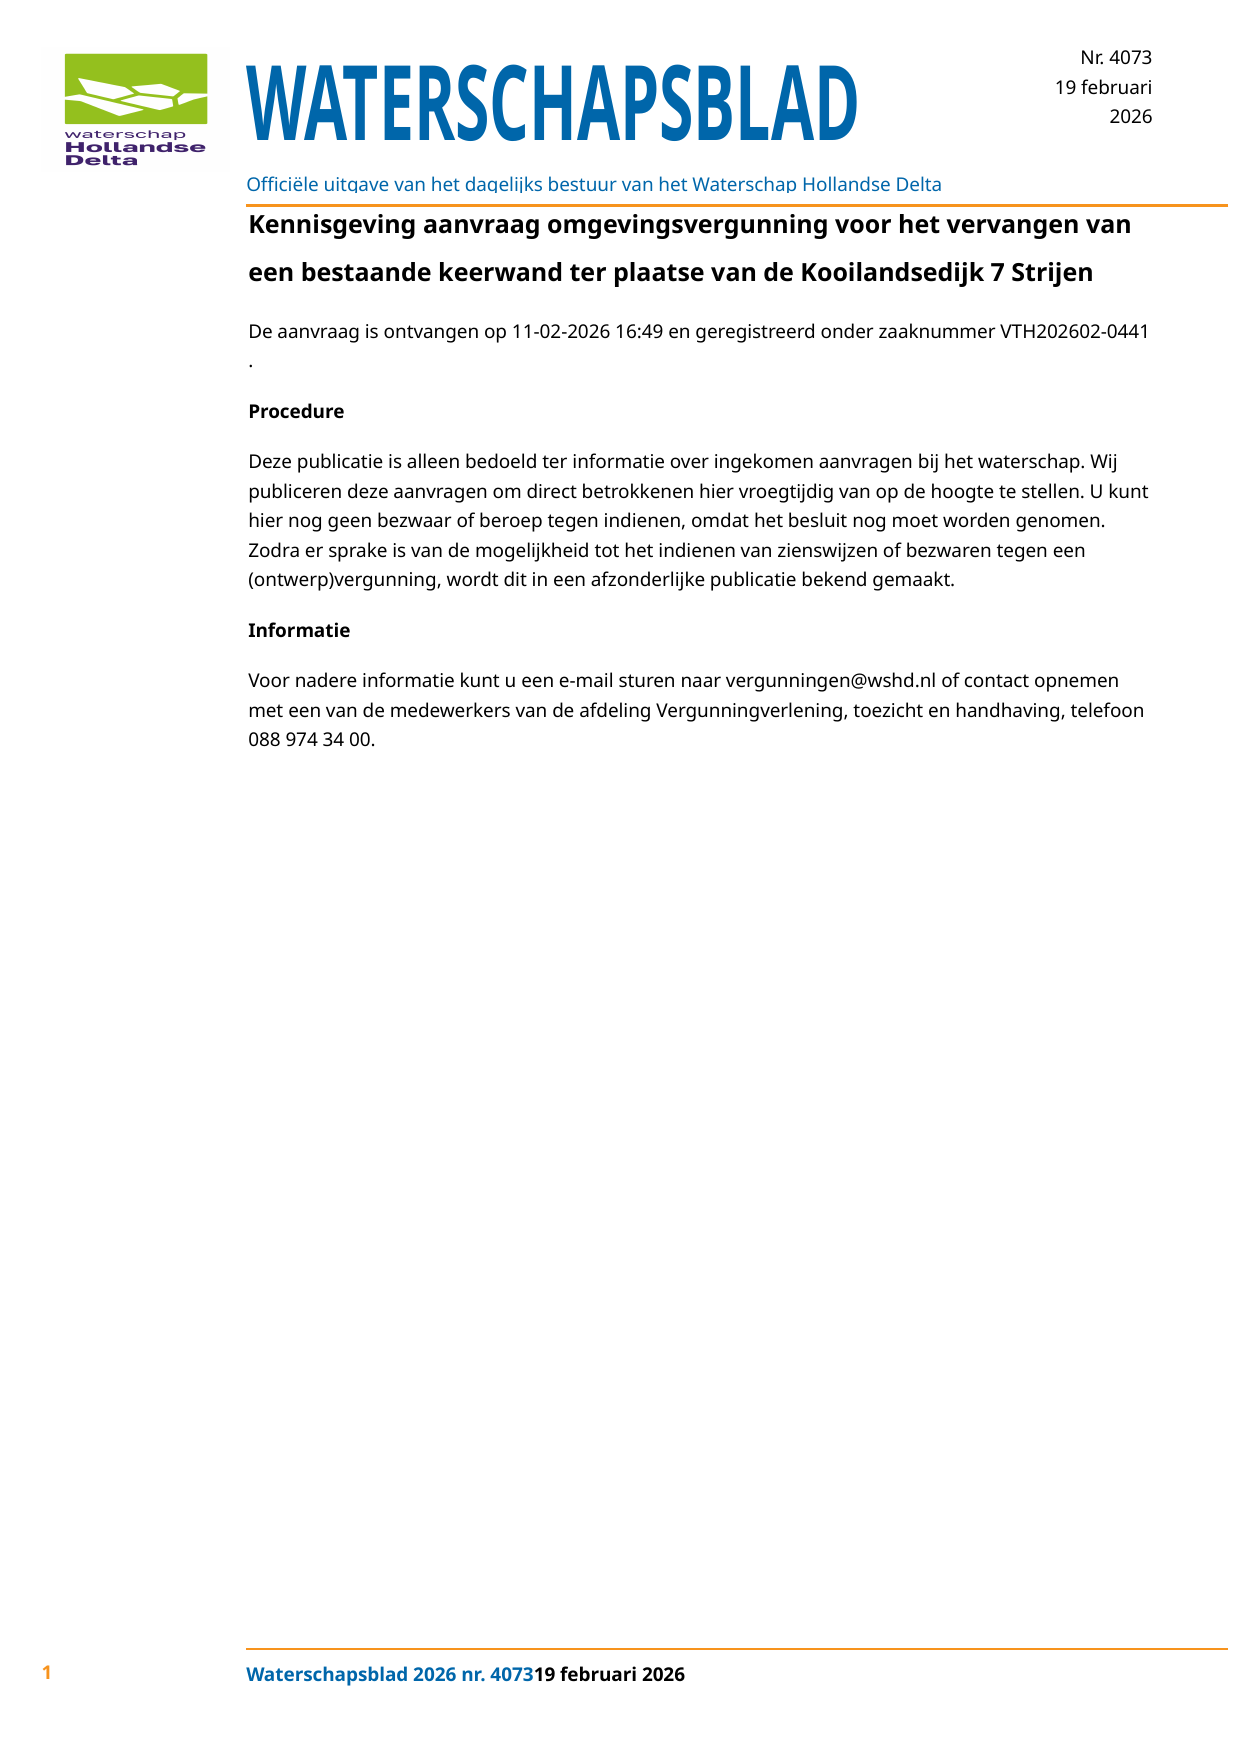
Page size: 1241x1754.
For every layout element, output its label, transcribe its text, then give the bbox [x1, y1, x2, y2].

text De aanvraag is ontvangen op 11-02-2026 16:49 en geregistreerd onder zaaknummer VTH202602-0441 . [248, 318, 1152, 373]
text Procedure [248, 398, 1152, 424]
text Kennisgeving aanvraag omgevingsvergunning voor het vervangen van een bestaande keerwand ter plaatse van de Kooilandsedijk 7 Strijen [248, 207, 1152, 288]
text Voor nadere informatie kunt u een e-mail sturen naar vergunningen@wshd.nl of contact opnemen met een van de medewerkers van de afdeling Vergunningverlening, toezicht en handhaving, telefoon 088 974 34 00. [248, 667, 1152, 752]
picture [41, 47, 231, 172]
text Deze publicatie is alleen bedoeld ter informatie over ingekomen aanvragen bij het waterschap. Wij publiceren deze aanvragen om direct betrokkenen hier vroegtijdig van op de hoogte te stellen. U kunt hier nog geen bezwaar of beroep tegen indienen, omdat het besluit nog moet worden genomen. Zodra er sprake is van de mogelijkheid tot het indienen van zienswijzen of bezwaren tegen een (ontwerp)vergunning, wordt dit in een afzonderlijke publicatie bekend gemaakt. [248, 448, 1152, 592]
text Informatie [248, 617, 1152, 643]
